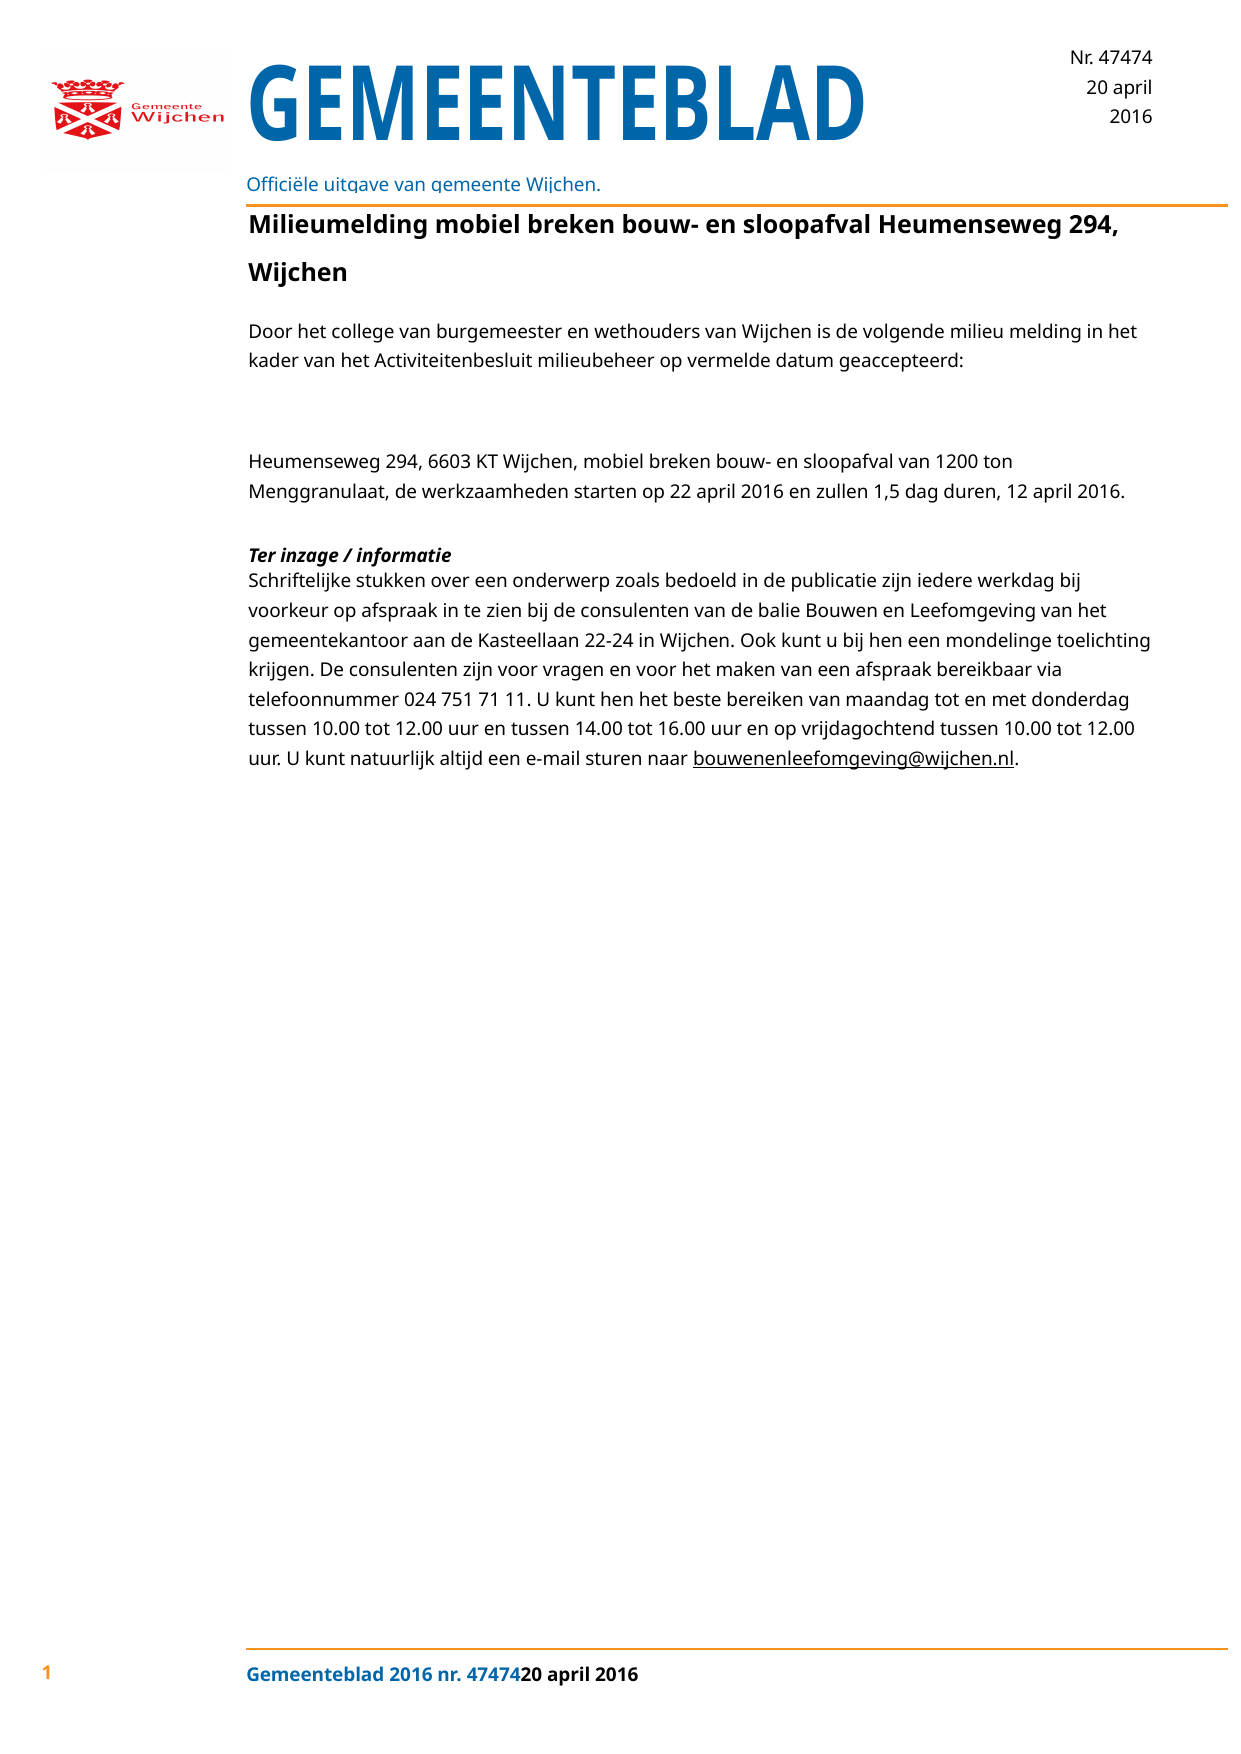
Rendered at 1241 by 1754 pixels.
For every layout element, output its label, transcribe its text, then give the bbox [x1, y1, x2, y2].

text Heumenseweg 294, 6603 KT Wijchen, mobiel breken bouw- en sloopafval van 1200 ton Menggranulaat, de werkzaamheden starten op 22 april 2016 en zullen 1,5 dag duren, 12 april 2016. [248, 448, 1152, 504]
text Ter inzage / informatie [248, 542, 1152, 568]
text Milieumelding mobiel breken bouw- en sloopafval Heumenseweg 294, Wijchen [248, 207, 1152, 288]
picture [41, 47, 231, 172]
text Schriftelijke stukken over een onderwerp zoals bedoeld in de publicatie zijn iedere werkdag bij voorkeur op afspraak in te zien bij de consulenten van de balie Bouwen en Leefomgeving van het gemeentekantoor aan de Kasteellaan 22-24 in Wijchen. Ook kunt u bij hen een mondelinge toelichting krijgen. De consulenten zijn voor vragen en voor het maken van een afspraak bereikbaar via telefoonnummer 024 751 71 11. U kunt hen het beste bereiken van maandag tot en met donderdag tussen 10.00 tot 12.00 uur en tussen 14.00 tot 16.00 uur en op vrijdagochtend tussen 10.00 tot 12.00 uur. U kunt natuurlijk altijd een e-mail sturen naar bouwenenleefomgeving@wijchen.nl. [248, 568, 1152, 771]
text Door het college van burgemeester en wethouders van Wijchen is de volgende milieu melding in het kader van het Activiteitenbesluit milieubeheer op vermelde datum geaccepteerd: [248, 318, 1152, 373]
